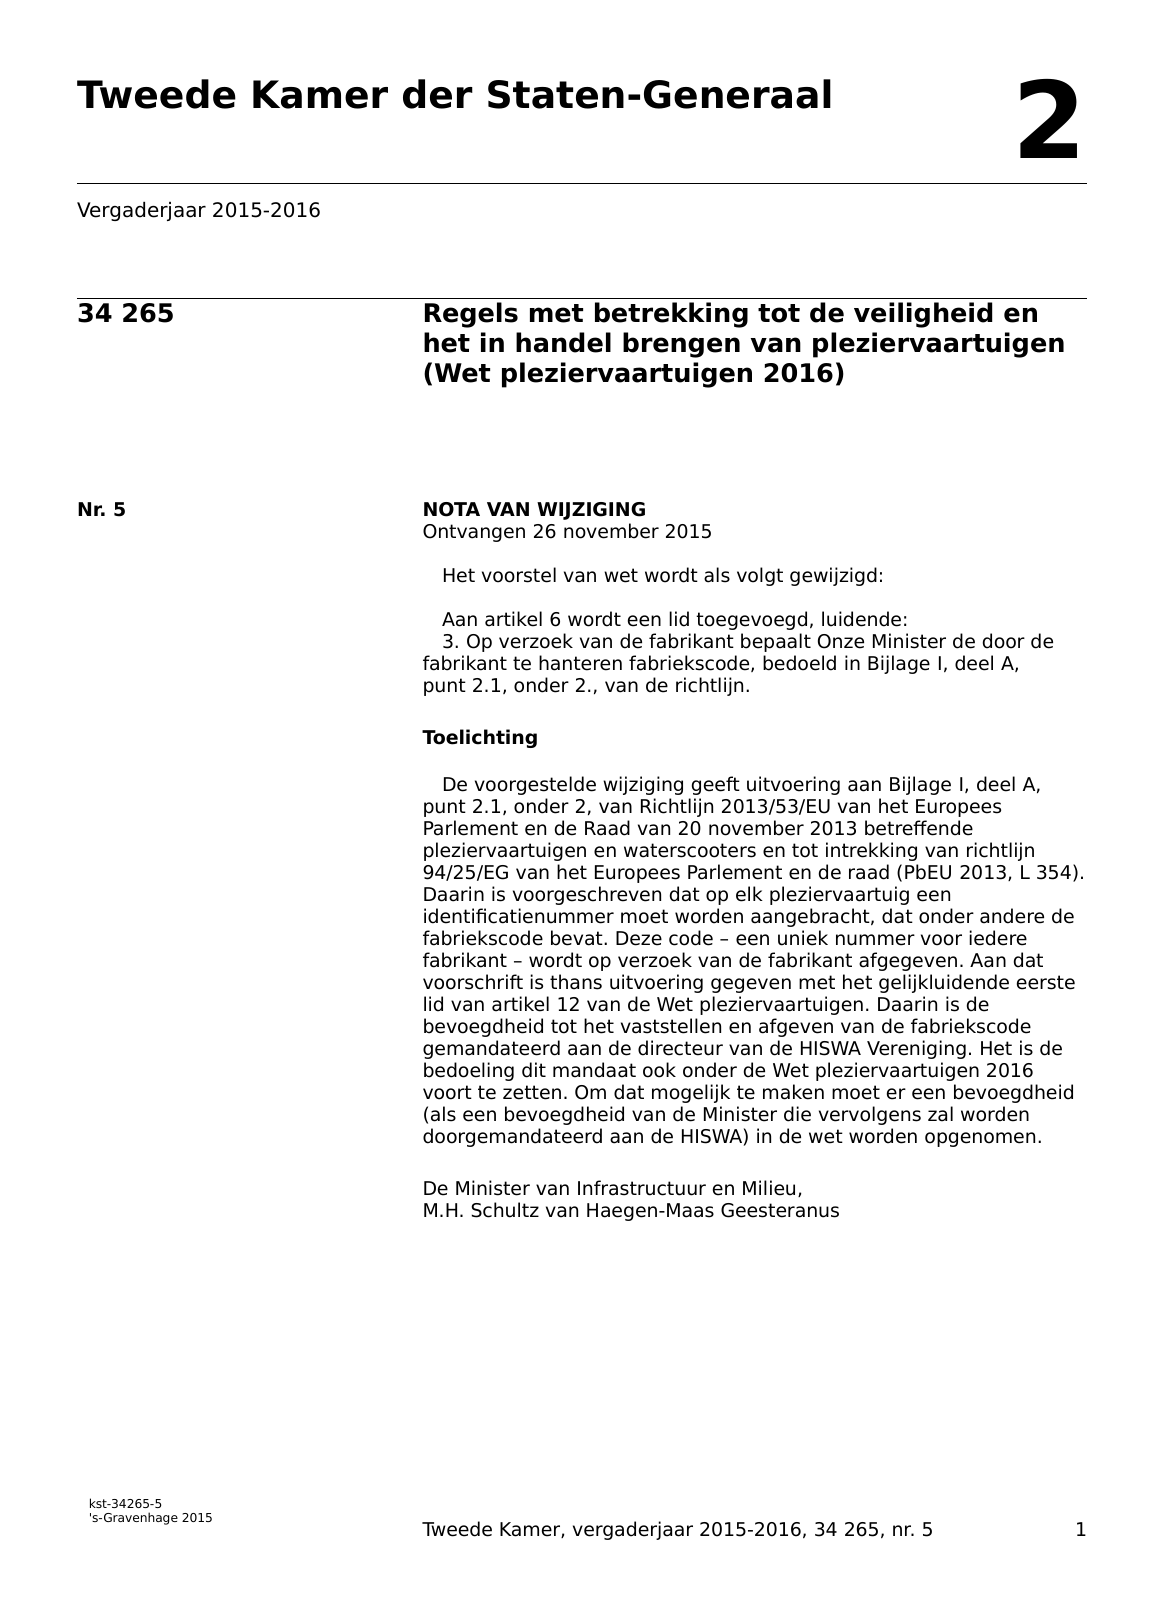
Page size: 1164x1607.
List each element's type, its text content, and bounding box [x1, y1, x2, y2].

text Het voorstel van wet wordt als volgt gewijzigd: [422, 565, 1087, 587]
text De voorgestelde wijziging geeft uitvoering aan Bijlage I, deel A, punt 2.1, onder 2, van Richtlijn 2013/53/EU van het Europees Parlement en de Raad van 20 november 2013 betreffende pleziervaartuigen en waterscooters en tot intrekking van richtlijn 94/25/EG van het Europees Parlement en de raad (PbEU 2013, L 354). Daarin is voorgeschreven dat op elk pleziervaartuig een identificatienummer moet worden aangebracht, dat onder andere de fabriekscode bevat. Deze code – een uniek nummer voor iedere fabrikant – wordt op verzoek van de fabrikant afgegeven. Aan dat voorschrift is thans uitvoering gegeven met het gelijkluidende eerste lid van artikel 12 van de Wet pleziervaartuigen. Daarin is de bevoegdheid tot het vaststellen en afgeven van de fabriekscode gemandateerd aan de directeur van de HISWA Vereniging. Het is de bedoeling dit mandaat ook onder de Wet pleziervaartuigen 2016 voort te zetten. Om dat mogelijk te maken moet er een bevoegdheid (als een bevoegdheid van de Minister die vervolgens zal worden doorgemandateerd aan de HISWA) in de wet worden opgenomen. [422, 774, 1087, 1148]
table_header 2 [886, 59, 1087, 183]
table_header Tweede Kamer der Staten-Generaal [77, 59, 886, 183]
subtitle Toelichting [422, 727, 1087, 749]
subtitle 34 265 Regels met betrekking tot de veiligheid en het in handel brengen van pleziervaartuigen (Wet pleziervaartuigen 2016) [77, 299, 1087, 388]
text 3. Op verzoek van de fabrikant bepaalt Onze Minister de door de fabrikant te hanteren fabriekscode, bedoeld in Bijlage I, deel A, punt 2.1, onder 2., van de richtlijn. [422, 631, 1087, 697]
subtitle Nr. 5 NOTA VAN WIJZIGING [77, 499, 1087, 521]
text Ontvangen 26 november 2015 [422, 521, 1087, 543]
text De Minister van Infrastructuur en Milieu, M.H. Schultz van Haegen-Maas Geesteranus [422, 1178, 1087, 1222]
text Aan artikel 6 wordt een lid toegevoegd, luidende: [422, 609, 1087, 631]
table_cell Vergaderjaar 2015-2016 [77, 184, 1087, 298]
text 's-Gravenhage 2015 [88, 1511, 323, 1525]
text kst-34265-5 [88, 1497, 323, 1511]
